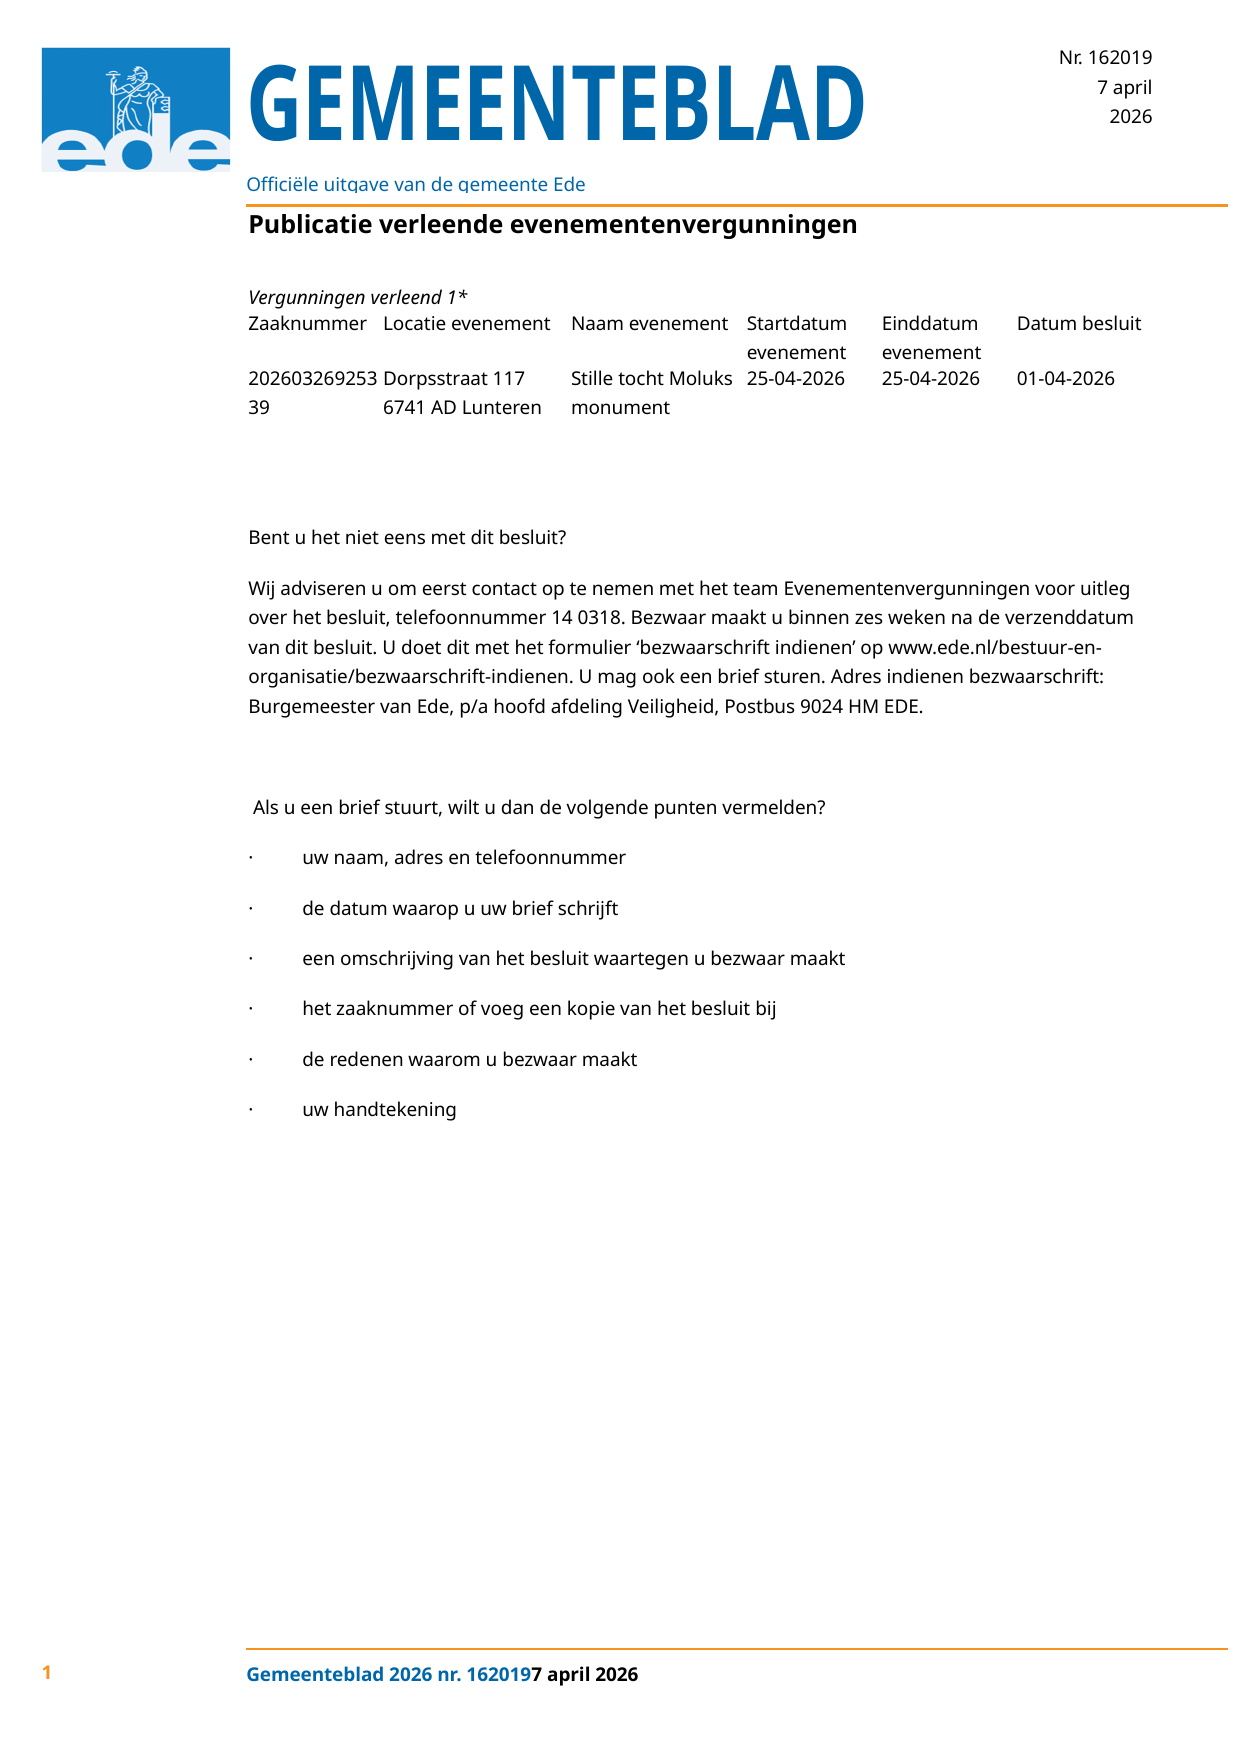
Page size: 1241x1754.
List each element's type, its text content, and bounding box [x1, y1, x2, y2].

text Publicatie verleende evenementenvergunningen [248, 207, 1152, 241]
table_cell 01-04-2026 [1017, 365, 1152, 420]
table_cell 20260326925339 [248, 365, 383, 420]
text Bent u het niet eens met dit besluit? [248, 524, 1152, 550]
table_header Datum besluit [1017, 310, 1152, 365]
text · uw naam, adres en telefoonnummer [248, 844, 1152, 870]
text · de redenen waarom u bezwaar maakt [248, 1046, 1152, 1072]
table_cell 25-04-2026 [747, 365, 882, 420]
text · een omschrijving van het besluit waartegen u bezwaar maakt [248, 945, 1152, 971]
text · uw handtekening [248, 1096, 1152, 1122]
table_cell Dorpsstraat 117 6741 AD Lunteren [383, 365, 571, 420]
table_header Einddatum evenement [882, 310, 1017, 365]
picture [41, 47, 231, 172]
table_header Zaaknummer [248, 310, 383, 365]
table_header Startdatum evenement [747, 310, 882, 365]
text Als u een brief stuurt, wilt u dan de volgende punten vermelden? [248, 794, 1152, 820]
text · het zaaknummer of voeg een kopie van het besluit bij [248, 996, 1152, 1021]
text Vergunningen verleend 1* [248, 284, 1152, 309]
table_cell Stille tocht Moluks monument [571, 365, 747, 420]
text Wij adviseren u om eerst contact op te nemen met het team Evenementenvergunningen voor uitleg over het besluit, telefoonnummer 14 0318. Bezwaar maakt u binnen zes weken na de verzenddatum van dit besluit. U doet dit met het formulier ‘bezwaarschrift indienen’ op www.ede.nl/bestuur-en-organisatie/bezwaarschrift-indienen. U mag ook een brief sturen. Adres indienen bezwaarschrift: Burgemeester van Ede, p/a hoofd afdeling Veiligheid, Postbus 9024 HM EDE. [248, 575, 1152, 719]
table_header Naam evenement [571, 310, 747, 365]
table_cell 25-04-2026 [882, 365, 1017, 420]
text · de datum waarop u uw brief schrijft [248, 895, 1152, 921]
table_header Locatie evenement [383, 310, 571, 365]
